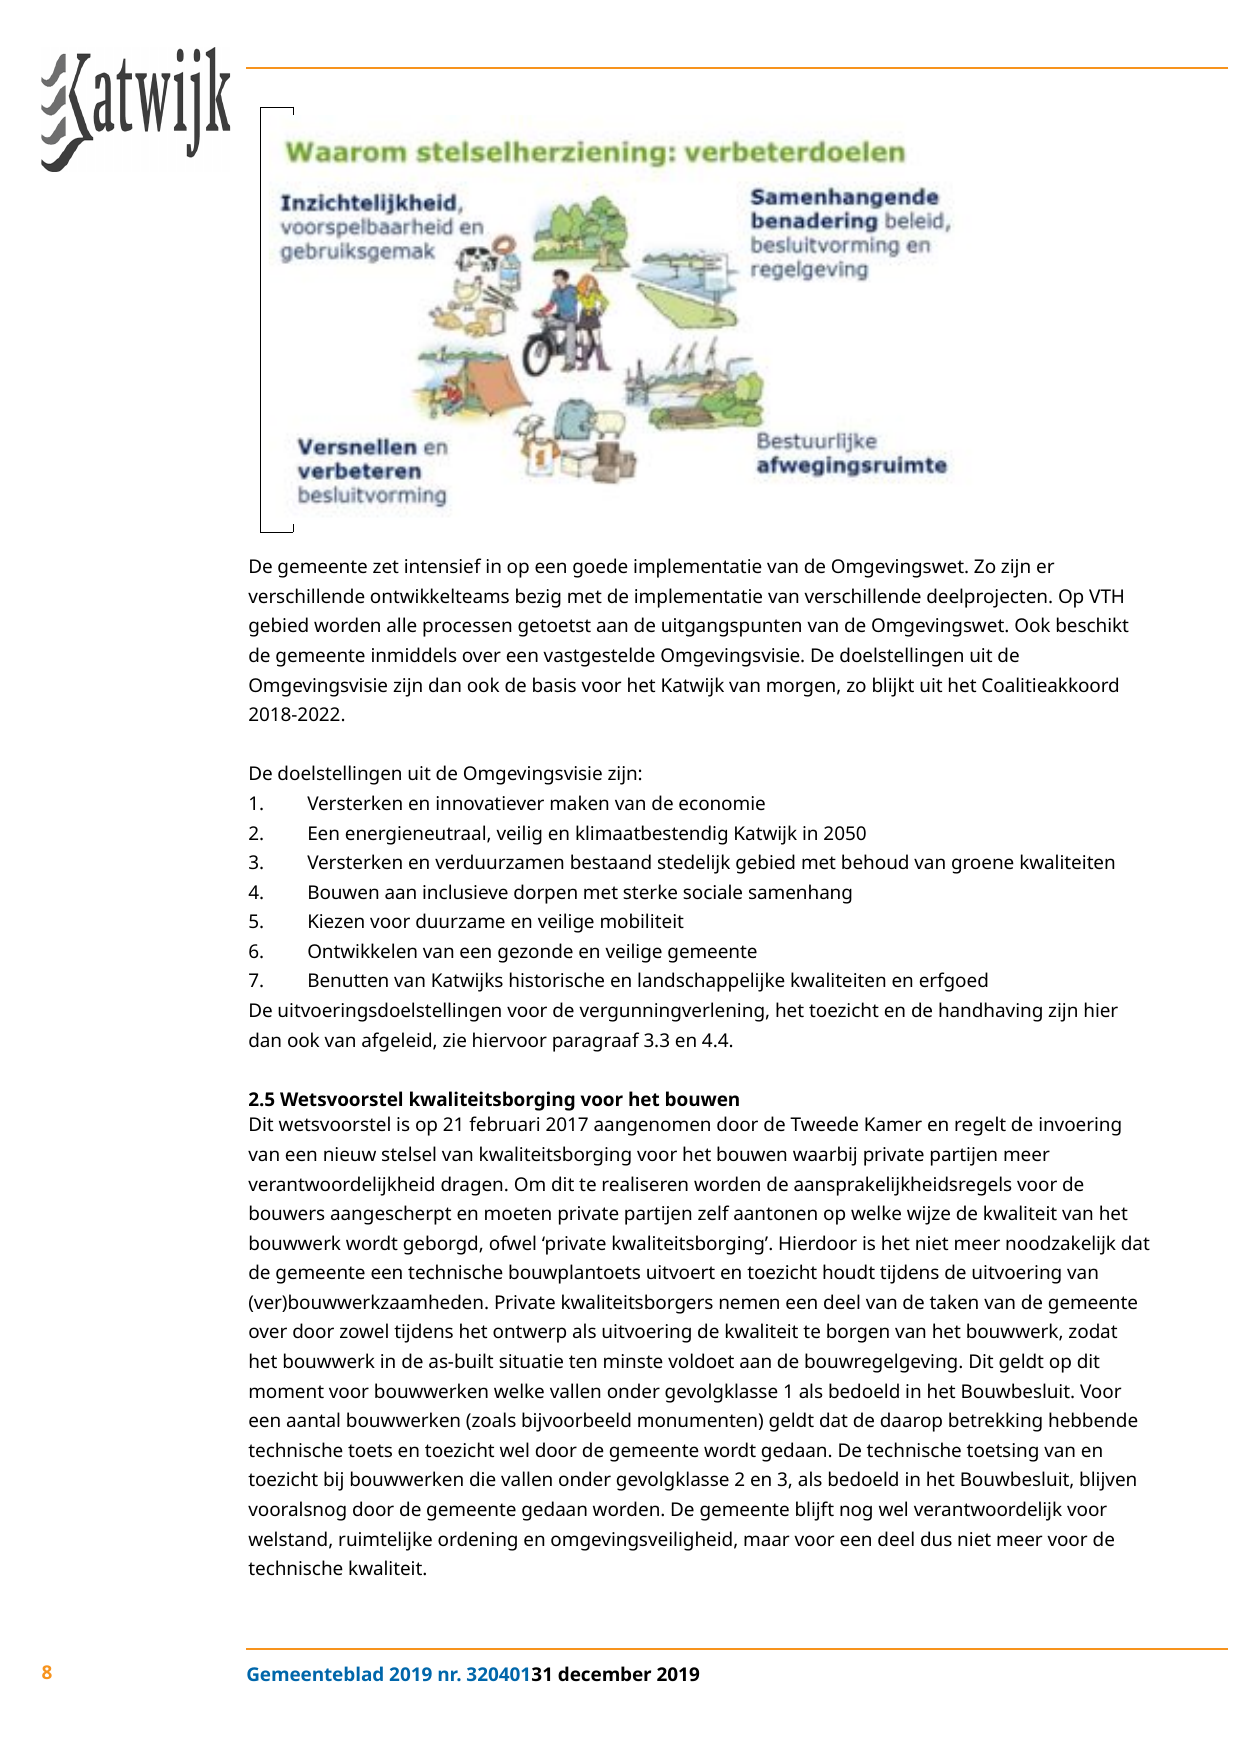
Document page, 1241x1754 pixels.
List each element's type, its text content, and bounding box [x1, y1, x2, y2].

picture [41, 47, 231, 172]
text Dit wetsvoorstel is op 21 februari 2017 aangenomen door de Tweede Kamer en regelt de invoering van een nieuw stelsel van kwaliteitsborging voor het bouwen waarbij private partijen meer verantwoordelijkheid dragen. Om dit te realiseren worden de aansprakelijkheidsregels voor de bouwers aangescherpt en moeten private partijen zelf aantonen op welke wijze de kwaliteit van het bouwwerk wordt geborgd, ofwel ‘private kwaliteitsborging’. Hierdoor is het niet meer noodzakelijk dat de gemeente een technische bouwplantoets uitvoert en toezicht houdt tijdens de uitvoering van (ver)bouwwerkzaamheden. Private kwaliteitsborgers nemen een deel van de taken van de gemeente over door zowel tijdens het ontwerp als uitvoering de kwaliteit te borgen van het bouwwerk, zodat het bouwwerk in de as-built situatie ten minste voldoet aan de bouwregelgeving. Dit geldt op dit moment voor bouwwerken welke vallen onder gevolgklasse 1 als bedoeld in het Bouwbesluit. Voor een aantal bouwwerken (zoals bijvoorbeeld monumenten) geldt dat de daarop betrekking hebbende technische toets en toezicht wel door de gemeente wordt gedaan. De technische toetsing van en toezicht bij bouwwerken die vallen onder gevolgklasse 2 en 3, als bedoeld in het Bouwbesluit, blijven vooralsnog door de gemeente gedaan worden. De gemeente blijft nog wel verantwoordelijk voor welstand, ruimtelijke ordening en omgevingsveiligheid, maar voor een deel dus niet meer voor de technische kwaliteit. [248, 1112, 1152, 1581]
list Kiezen voor duurzame en veilige mobiliteit [248, 908, 1152, 934]
text 2.5 Wetsvoorstel kwaliteitsborging voor het bouwen [248, 1086, 1152, 1112]
list Een energieneutraal, veilig en klimaatbestendig Katwijk in 2050 [248, 820, 1152, 845]
picture [268, 115, 978, 524]
text De gemeente zet intensief in op een goede implementatie van de Omgevingswet. Zo zijn er verschillende ontwikkelteams bezig met de implementatie van verschillende deelprojecten. Op VTH gebied worden alle processen getoetst aan de uitgangspunten van de Omgevingswet. Ook beschikt de gemeente inmiddels over een vastgestelde Omgevingsvisie. De doelstellingen uit de Omgevingsvisie zijn dan ook de basis voor het Katwijk van morgen, zo blijkt uit het Coalitieakkoord 2018-2022. [248, 553, 1152, 727]
list Versterken en innovatiever maken van de economie [248, 790, 1152, 816]
text De uitvoeringsdoelstellingen voor de vergunningverlening, het toezicht en de handhaving zijn hier dan ook van afgeleid, zie hiervoor paragraaf 3.3 en 4.4. [248, 997, 1152, 1052]
list Bouwen aan inclusieve dorpen met sterke sociale samenhang [248, 879, 1152, 904]
text De doelstellingen uit de Omgevingsvisie zijn: [248, 761, 1152, 786]
list Versterken en verduurzamen bestaand stedelijk gebied met behoud van groene kwaliteiten [248, 849, 1152, 875]
list Ontwikkelen van een gezonde en veilige gemeente [248, 938, 1152, 964]
list Benutten van Katwijks historische en landschappelijke kwaliteiten en erfgoed [248, 968, 1152, 993]
